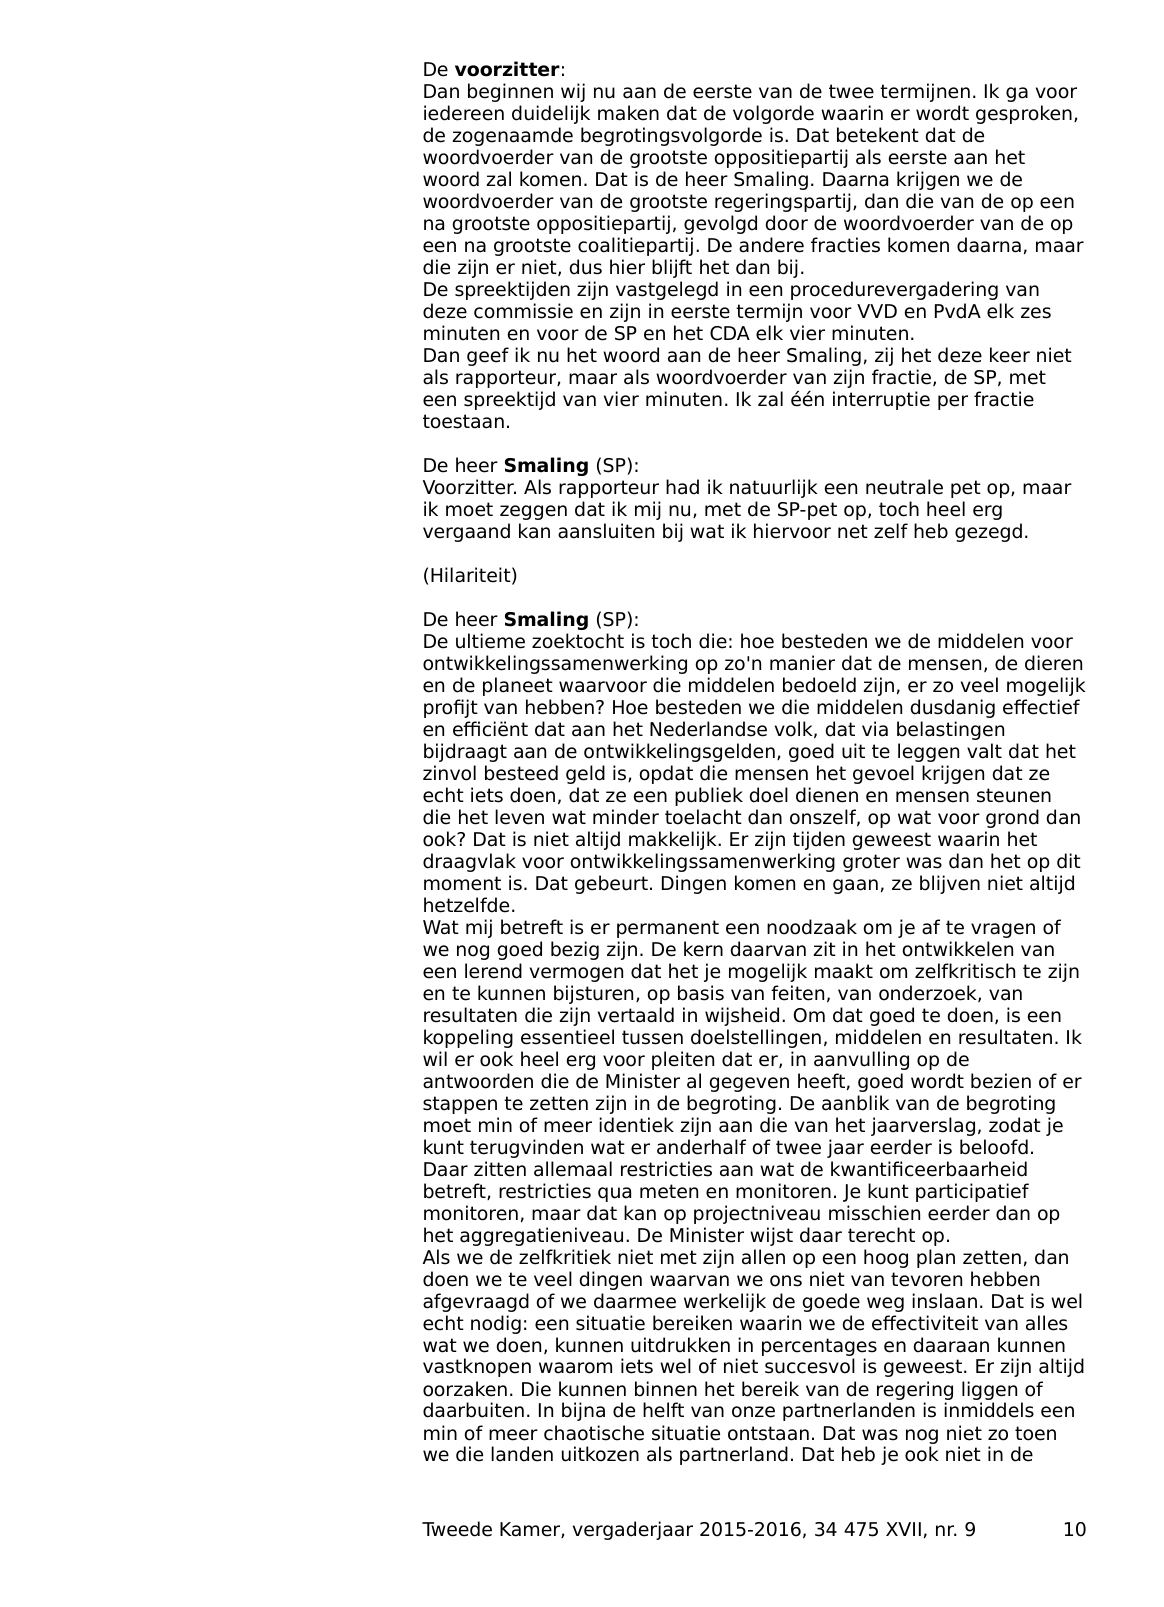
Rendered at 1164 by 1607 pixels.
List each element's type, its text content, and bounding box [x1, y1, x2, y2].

text Dan beginnen wij nu aan de eerste van de twee termijnen. Ik ga voor iedereen duidelijk maken dat de volgorde waarin er wordt gesproken, de zogenaamde begrotingsvolgorde is. Dat betekent dat de woordvoerder van de grootste oppositiepartij als eerste aan het woord zal komen. Dat is de heer Smaling. Daarna krijgen we de woordvoerder van de grootste regeringspartij, dan die van de op een na grootste oppositiepartij, gevolgd door de woordvoerder van de op een na grootste coalitiepartij. De andere fracties komen daarna, maar die zijn er niet, dus hier blijft het dan bij. [422, 81, 1087, 279]
text De heer Smaling (SP): [422, 455, 1087, 477]
text De spreektijden zijn vastgelegd in een procedurevergadering van deze commissie en zijn in eerste termijn voor VVD en PvdA elk zes minuten en voor de SP en het CDA elk vier minuten. [422, 279, 1087, 345]
text Dan geef ik nu het woord aan de heer Smaling, zij het deze keer niet als rapporteur, maar als woordvoerder van zijn fractie, de SP, met een spreektijd van vier minuten. Ik zal één interruptie per fractie toestaan. [422, 345, 1087, 433]
text De heer Smaling (SP): [422, 609, 1087, 631]
text Voorzitter. Als rapporteur had ik natuurlijk een neutrale pet op, maar ik moet zeggen dat ik mij nu, met de SP-pet op, toch heel erg vergaand kan aansluiten bij wat ik hiervoor net zelf heb gezegd. [422, 477, 1087, 543]
text Als we de zelfkritiek niet met zijn allen op een hoog plan zetten, dan doen we te veel dingen waarvan we ons niet van tevoren hebben afgevraagd of we daarmee werkelijk de goede weg inslaan. Dat is wel echt nodig: een situatie bereiken waarin we de effectiviteit van alles wat we doen, kunnen uitdrukken in percentages en daaraan kunnen vastknopen waarom iets wel of niet succesvol is geweest. Er zijn altijd oorzaken. Die kunnen binnen het bereik van de regering liggen of daarbuiten. In bijna de helft van onze partnerlanden is inmiddels een min of meer chaotische situatie ontstaan. Dat was nog niet zo toen we die landen uitkozen als partnerland. Dat heb je ook niet in de [422, 1247, 1087, 1466]
text (Hilariteit) [422, 565, 1087, 587]
text De voorzitter: [422, 59, 1087, 81]
text De ultieme zoektocht is toch die: hoe besteden we de middelen voor ontwikkelingssamenwerking op zo'n manier dat de mensen, de dieren en de planeet waarvoor die middelen bedoeld zijn, er zo veel mogelijk profijt van hebben? Hoe besteden we die middelen dusdanig effectief en efficiënt dat aan het Nederlandse volk, dat via belastingen bijdraagt aan de ontwikkelingsgelden, goed uit te leggen valt dat het zinvol besteed geld is, opdat die mensen het gevoel krijgen dat ze echt iets doen, dat ze een publiek doel dienen en mensen steunen die het leven wat minder toelacht dan onszelf, op wat voor grond dan ook? Dat is niet altijd makkelijk. Er zijn tijden geweest waarin het draagvlak voor ontwikkelingssamenwerking groter was dan het op dit moment is. Dat gebeurt. Dingen komen en gaan, ze blijven niet altijd hetzelfde. [422, 631, 1087, 917]
text Wat mij betreft is er permanent een noodzaak om je af te vragen of we nog goed bezig zijn. De kern daarvan zit in het ontwikkelen van een lerend vermogen dat het je mogelijk maakt om zelfkritisch te zijn en te kunnen bijsturen, op basis van feiten, van onderzoek, van resultaten die zijn vertaald in wijsheid. Om dat goed te doen, is een koppeling essentieel tussen doelstellingen, middelen en resultaten. Ik wil er ook heel erg voor pleiten dat er, in aanvulling op de antwoorden die de Minister al gegeven heeft, goed wordt bezien of er stappen te zetten zijn in de begroting. De aanblik van de begroting moet min of meer identiek zijn aan die van het jaarverslag, zodat je kunt terugvinden wat er anderhalf of twee jaar eerder is beloofd. Daar zitten allemaal restricties aan wat de kwantificeerbaarheid betreft, restricties qua meten en monitoren. Je kunt participatief monitoren, maar dat kan op projectniveau misschien eerder dan op het aggregatieniveau. De Minister wijst daar terecht op. [422, 917, 1087, 1247]
